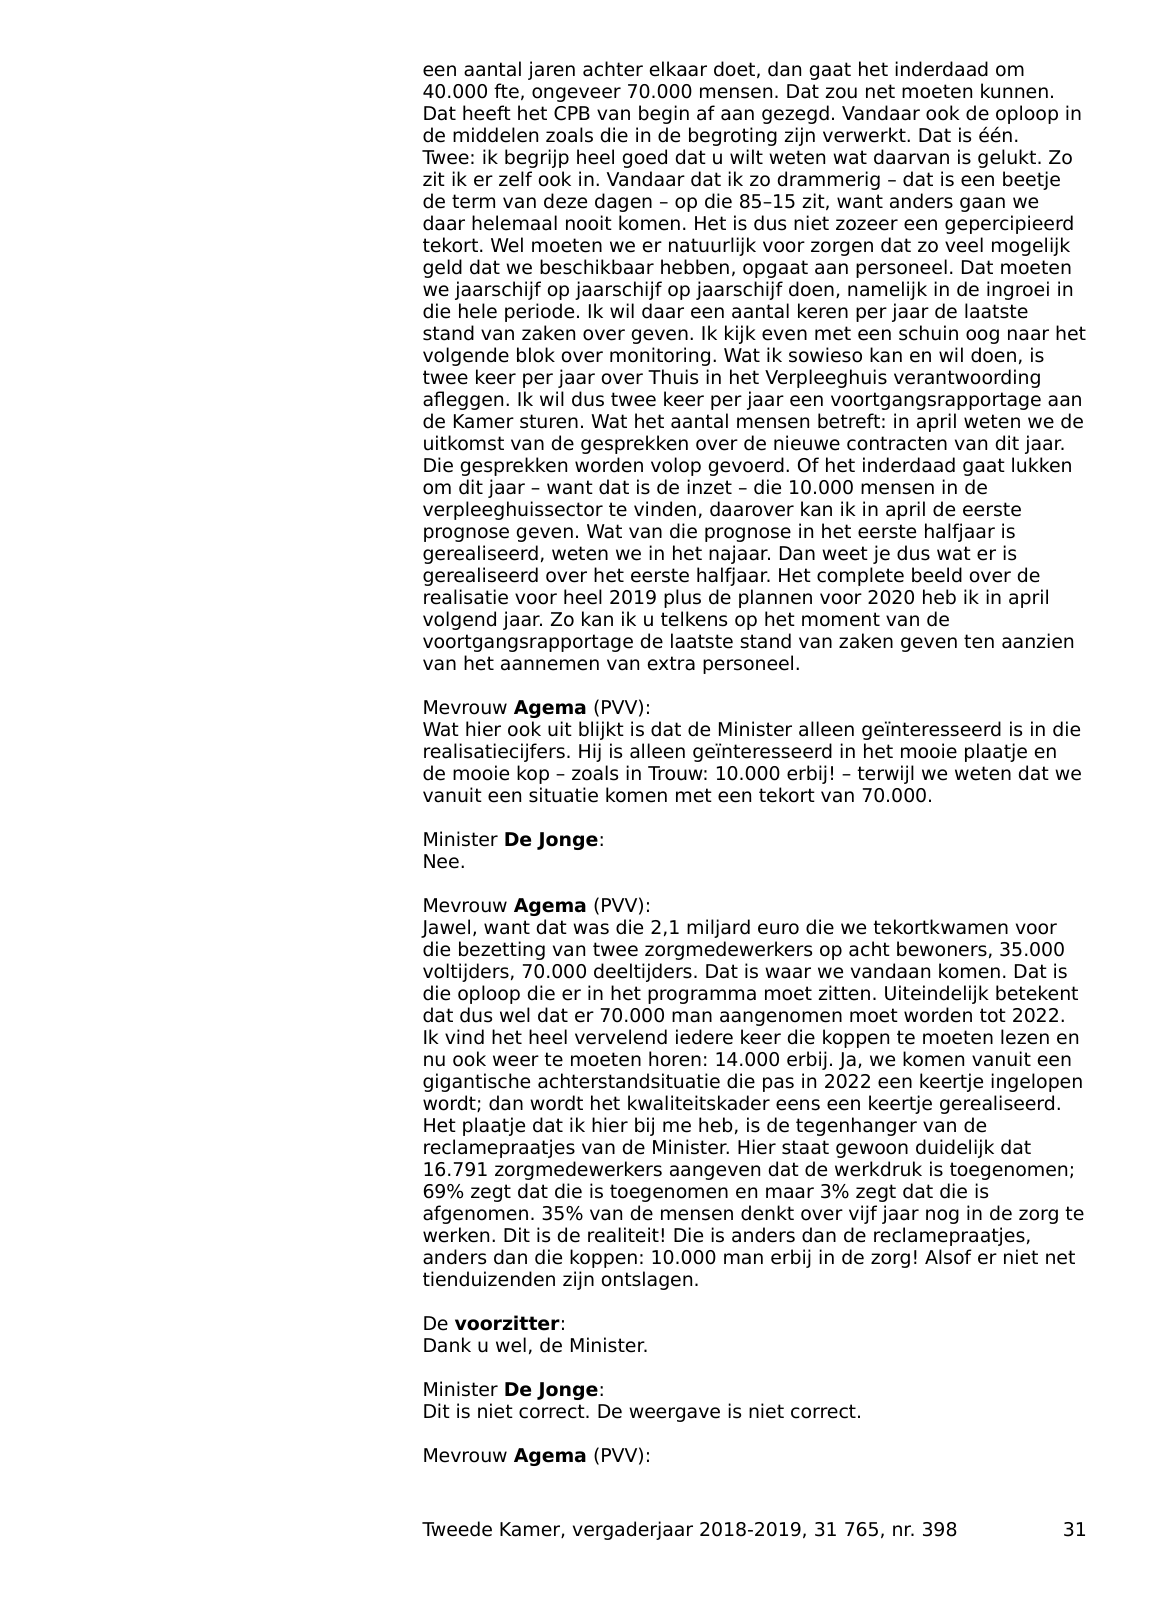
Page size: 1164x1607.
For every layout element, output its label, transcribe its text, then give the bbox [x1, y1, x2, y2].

text Mevrouw Agema (PVV): [422, 697, 1087, 719]
text Twee: ik begrijp heel goed dat u wilt weten wat daarvan is gelukt. Zo zit ik er zelf ook in. Vandaar dat ik zo drammerig – dat is een beetje de term van deze dagen – op die 85–15 zit, want anders gaan we daar helemaal nooit komen. Het is dus niet zozeer een gepercipieerd tekort. Wel moeten we er natuurlijk voor zorgen dat zo veel mogelijk geld dat we beschikbaar hebben, opgaat aan personeel. Dat moeten we jaarschijf op jaarschijf op jaarschijf doen, namelijk in de ingroei in die hele periode. Ik wil daar een aantal keren per jaar de laatste stand van zaken over geven. Ik kijk even met een schuin oog naar het volgende blok over monitoring. Wat ik sowieso kan en wil doen, is twee keer per jaar over Thuis in het Verpleeghuis verantwoording afleggen. Ik wil dus twee keer per jaar een voortgangsrapportage aan de Kamer sturen. Wat het aantal mensen betreft: in april weten we de uitkomst van de gesprekken over de nieuwe contracten van dit jaar. Die gesprekken worden volop gevoerd. Of het inderdaad gaat lukken om dit jaar – want dat is de inzet – die 10.000 mensen in de verpleeghuissector te vinden, daarover kan ik in april de eerste prognose geven. Wat van die prognose in het eerste halfjaar is gerealiseerd, weten we in het najaar. Dan weet je dus wat er is gerealiseerd over het eerste halfjaar. Het complete beeld over de realisatie voor heel 2019 plus de plannen voor 2020 heb ik in april volgend jaar. Zo kan ik u telkens op het moment van de voortgangsrapportage de laatste stand van zaken geven ten aanzien van het aannemen van extra personeel. [422, 147, 1087, 674]
text De voorzitter: [422, 1313, 1087, 1335]
text Jawel, want dat was die 2,1 miljard euro die we tekortkwamen voor die bezetting van twee zorgmedewerkers op acht bewoners, 35.000 voltijders, 70.000 deeltijders. Dat is waar we vandaan komen. Dat is die oploop die er in het programma moet zitten. Uiteindelijk betekent dat dus wel dat er 70.000 man aangenomen moet worden tot 2022. Ik vind het heel vervelend iedere keer die koppen te moeten lezen en nu ook weer te moeten horen: 14.000 erbij. Ja, we komen vanuit een gigantische achterstandsituatie die pas in 2022 een keertje ingelopen wordt; dan wordt het kwaliteitskader eens een keertje gerealiseerd. Het plaatje dat ik hier bij me heb, is de tegenhanger van de reclamepraatjes van de Minister. Hier staat gewoon duidelijk dat 16.791 zorgmedewerkers aangeven dat de werkdruk is toegenomen; 69% zegt dat die is toegenomen en maar 3% zegt dat die is afgenomen. 35% van de mensen denkt over vijf jaar nog in de zorg te werken. Dit is de realiteit! Die is anders dan de reclamepraatjes, anders dan die koppen: 10.000 man erbij in de zorg! Alsof er niet net tienduizenden zijn ontslagen. [422, 917, 1087, 1291]
text Mevrouw Agema (PVV): [422, 895, 1087, 917]
text Mevrouw Agema (PVV): [422, 1445, 1087, 1467]
text Nee. [422, 851, 1087, 873]
text een aantal jaren achter elkaar doet, dan gaat het inderdaad om 40.000 fte, ongeveer 70.000 mensen. Dat zou net moeten kunnen. Dat heeft het CPB van begin af aan gezegd. Vandaar ook de oploop in de middelen zoals die in de begroting zijn verwerkt. Dat is één. [422, 59, 1087, 147]
text Dit is niet correct. De weergave is niet correct. [422, 1401, 1087, 1423]
text Minister De Jonge: [422, 829, 1087, 851]
text Dank u wel, de Minister. [422, 1335, 1087, 1357]
text Minister De Jonge: [422, 1379, 1087, 1401]
text Wat hier ook uit blijkt is dat de Minister alleen geïnteresseerd is in die realisatiecijfers. Hij is alleen geïnteresseerd in het mooie plaatje en de mooie kop – zoals in Trouw: 10.000 erbij! – terwijl we weten dat we vanuit een situatie komen met een tekort van 70.000. [422, 719, 1087, 807]
